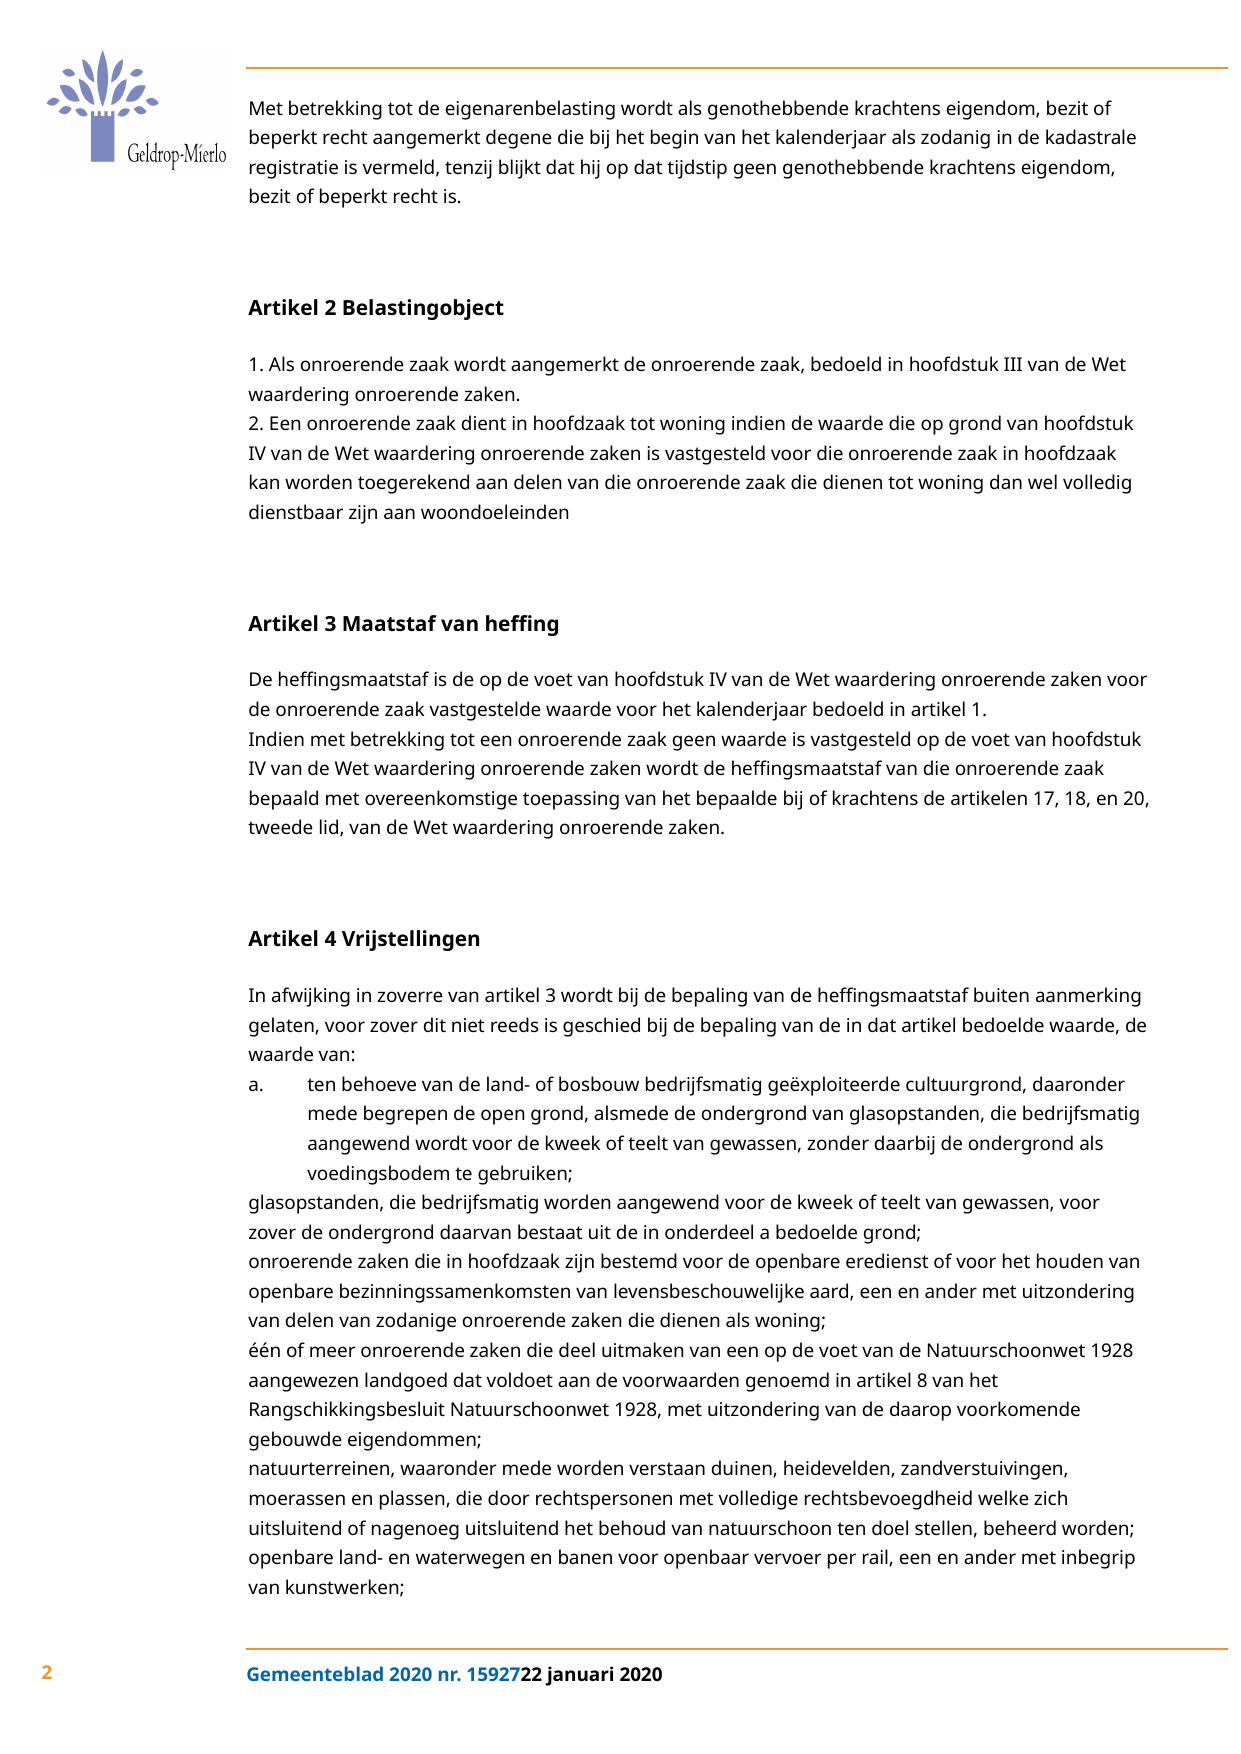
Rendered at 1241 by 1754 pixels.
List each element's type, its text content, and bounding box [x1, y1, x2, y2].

picture [41, 47, 231, 172]
list ten behoeve van de land- of bosbouw bedrijfsmatig geëxploiteerde cultuurgrond, daaronder mede begrepen de open grond, alsmede de ondergrond van glasopstanden, die bedrijfsmatig aangewend wordt voor de kweek of teelt van gewassen, zonder daarbij de ondergrond als voedingsbodem te gebruiken; [248, 1071, 1152, 1185]
text Indien met betrekking tot een onroerende zaak geen waarde is vastgesteld op de voet van hoofdstuk IV van de Wet waardering onroerende zaken wordt de heffingsmaatstaf van die onroerende zaak bepaald met overeenkomstige toepassing van het bepaalde bij of krachtens de artikelen 17, 18, en 20, tweede lid, van de Wet waardering onroerende zaken. [248, 726, 1152, 840]
text 2. Een onroerende zaak dient in hoofdzaak tot woning indien de waarde die op grond van hoofdstuk IV van de Wet waardering onroerende zaken is vastgesteld voor die onroerende zaak in hoofdzaak kan worden toegerekend aan delen van die onroerende zaak die dienen tot woning dan wel volledig dienstbaar zijn aan woondoeleinden [248, 410, 1152, 525]
text glasopstanden, die bedrijfsmatig worden aangewend voor de kweek of teelt van gewassen, voor zover de ondergrond daarvan bestaat uit de in onderdeel a bedoelde grond; [248, 1189, 1152, 1244]
text natuurterreinen, waaronder mede worden verstaan duinen, heidevelden, zandverstuivingen, moerassen en plassen, die door rechtspersonen met volledige rechtsbevoegdheid welke zich uitsluitend of nagenoeg uitsluitend het behoud van natuurschoon ten doel stellen, beheerd worden; [248, 1456, 1152, 1540]
text Artikel 3 Maatstaf van heffing [248, 609, 1152, 637]
text Artikel 2 Belastingobject [248, 293, 1152, 322]
text Met betrekking tot de eigenarenbelasting wordt als genothebbende krachtens eigendom, bezit of beperkt recht aangemerkt degene die bij het begin van het kalenderjaar als zodanig in de kadastrale registratie is vermeld, tenzij blijkt dat hij op dat tijdstip geen genothebbende krachtens eigendom, bezit of beperkt recht is. [248, 95, 1152, 209]
text De heffingsmaatstaf is de op de voet van hoofdstuk IV van de Wet waardering onroerende zaken voor de onroerende zaak vastgestelde waarde voor het kalenderjaar bedoeld in artikel 1. [248, 667, 1152, 722]
text In afwijking in zoverre van artikel 3 wordt bij de bepaling van de heffingsmaatstaf buiten aanmerking gelaten, voor zover dit niet reeds is geschied bij de bepaling van de in dat artikel bedoelde waarde, de waarde van: [248, 982, 1152, 1067]
text openbare land- en waterwegen en banen voor openbaar vervoer per rail, een en ander met inbegrip van kunstwerken; [248, 1544, 1152, 1599]
text onroerende zaken die in hoofdzaak zijn bestemd voor de openbare eredienst of voor het houden van openbare bezinningssamenkomsten van levensbeschouwelijke aard, een en ander met uitzondering van delen van zodanige onroerende zaken die dienen als woning; [248, 1248, 1152, 1333]
text Artikel 4 Vrijstellingen [248, 924, 1152, 953]
text 1. Als onroerende zaak wordt aangemerkt de onroerende zaak, bedoeld in hoofdstuk III van de Wet waardering onroerende zaken. [248, 351, 1152, 406]
text één of meer onroerende zaken die deel uitmaken van een op de voet van de Natuurschoonwet 1928 aangewezen landgoed dat voldoet aan de voorwaarden genoemd in artikel 8 van het Rangschikkingsbesluit Natuurschoonwet 1928, met uitzondering van de daarop voorkomende gebouwde eigendommen; [248, 1337, 1152, 1452]
